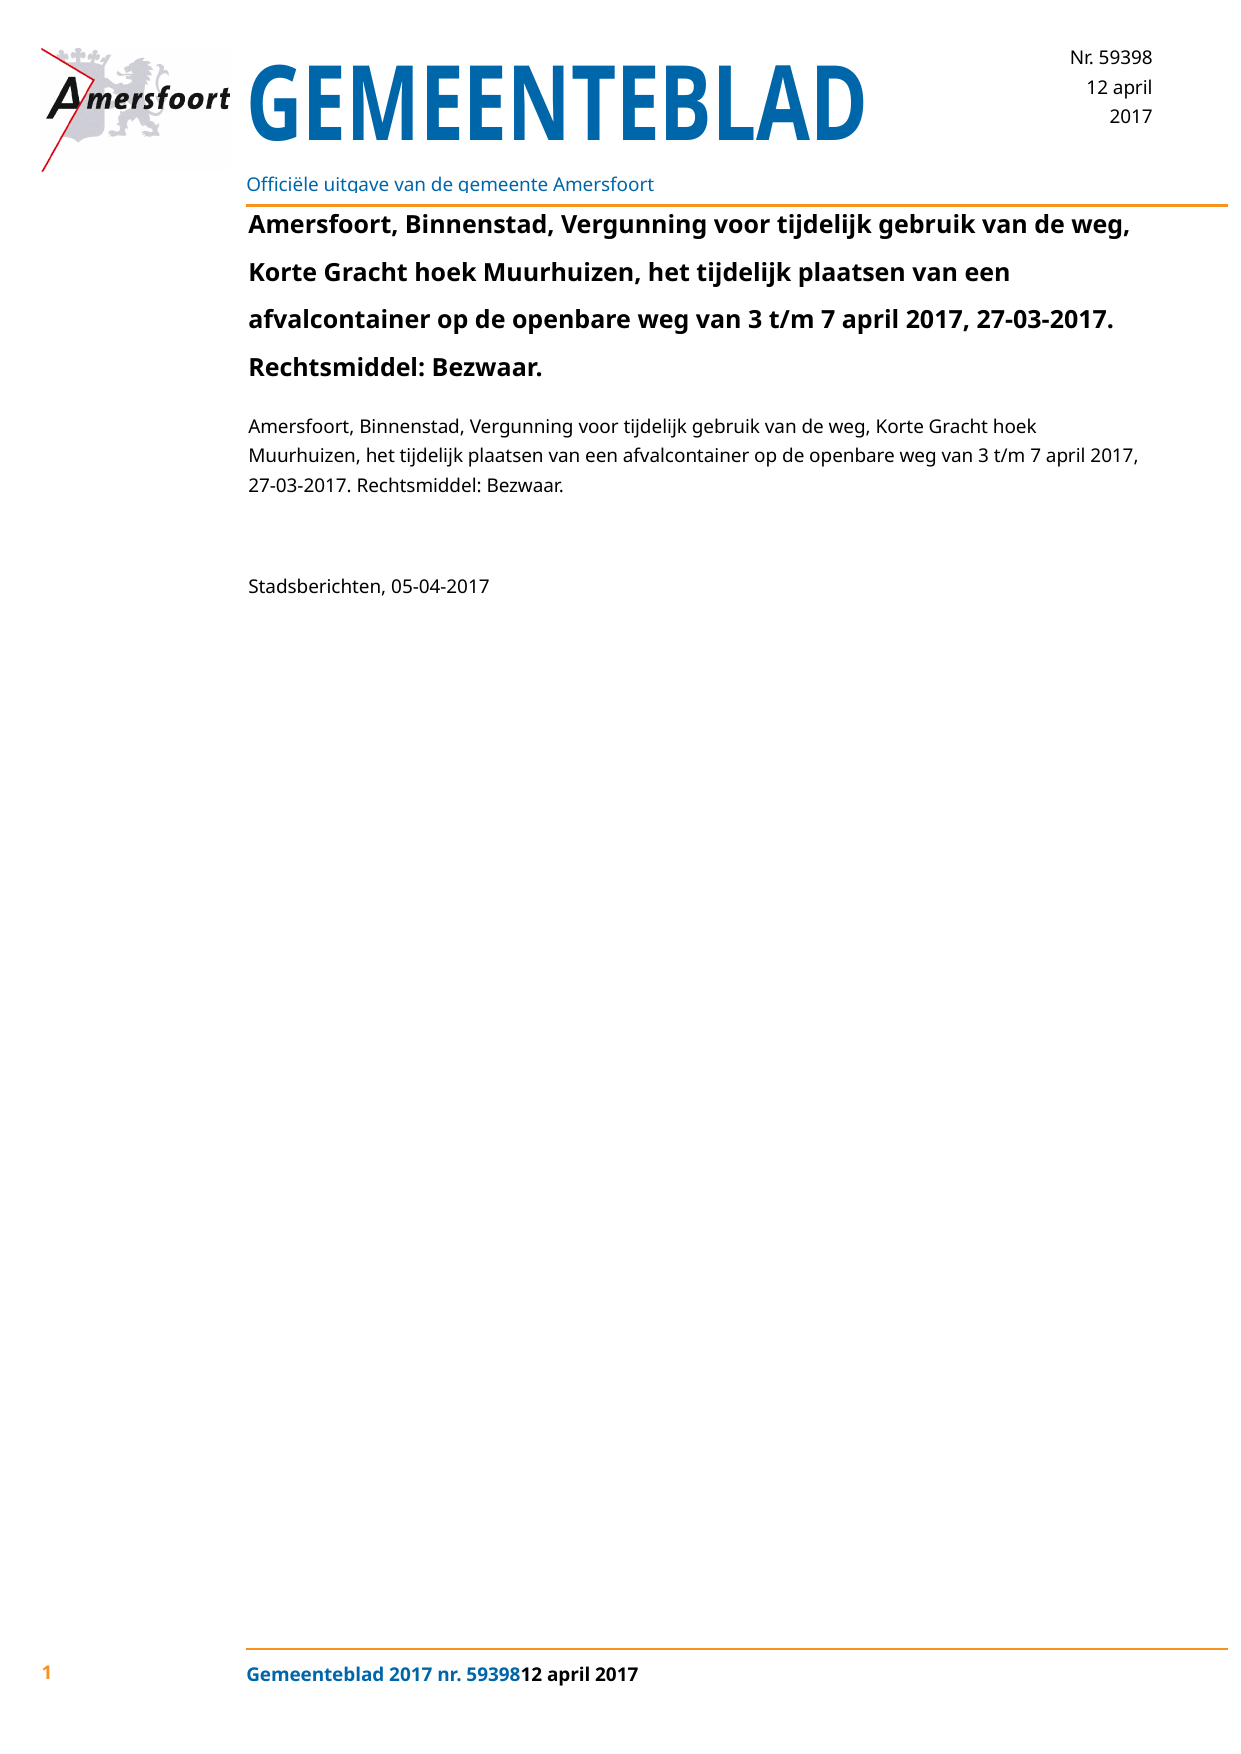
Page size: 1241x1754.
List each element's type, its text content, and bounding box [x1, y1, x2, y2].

text Stadsberichten, 05-04-2017 [248, 573, 1152, 599]
picture [41, 47, 231, 172]
text Amersfoort, Binnenstad, Vergunning voor tijdelijk gebruik van de weg, Korte Gracht hoek Muurhuizen, het tijdelijk plaatsen van een afvalcontainer op de openbare weg van 3 t/m 7 april 2017, 27-03-2017. Rechtsmiddel: Bezwaar. [248, 413, 1152, 498]
text Amersfoort, Binnenstad, Vergunning voor tijdelijk gebruik van de weg, Korte Gracht hoek Muurhuizen, het tijdelijk plaatsen van een afvalcontainer op de openbare weg van 3 t/m 7 april 2017, 27-03-2017. Rechtsmiddel: Bezwaar. [248, 207, 1152, 384]
